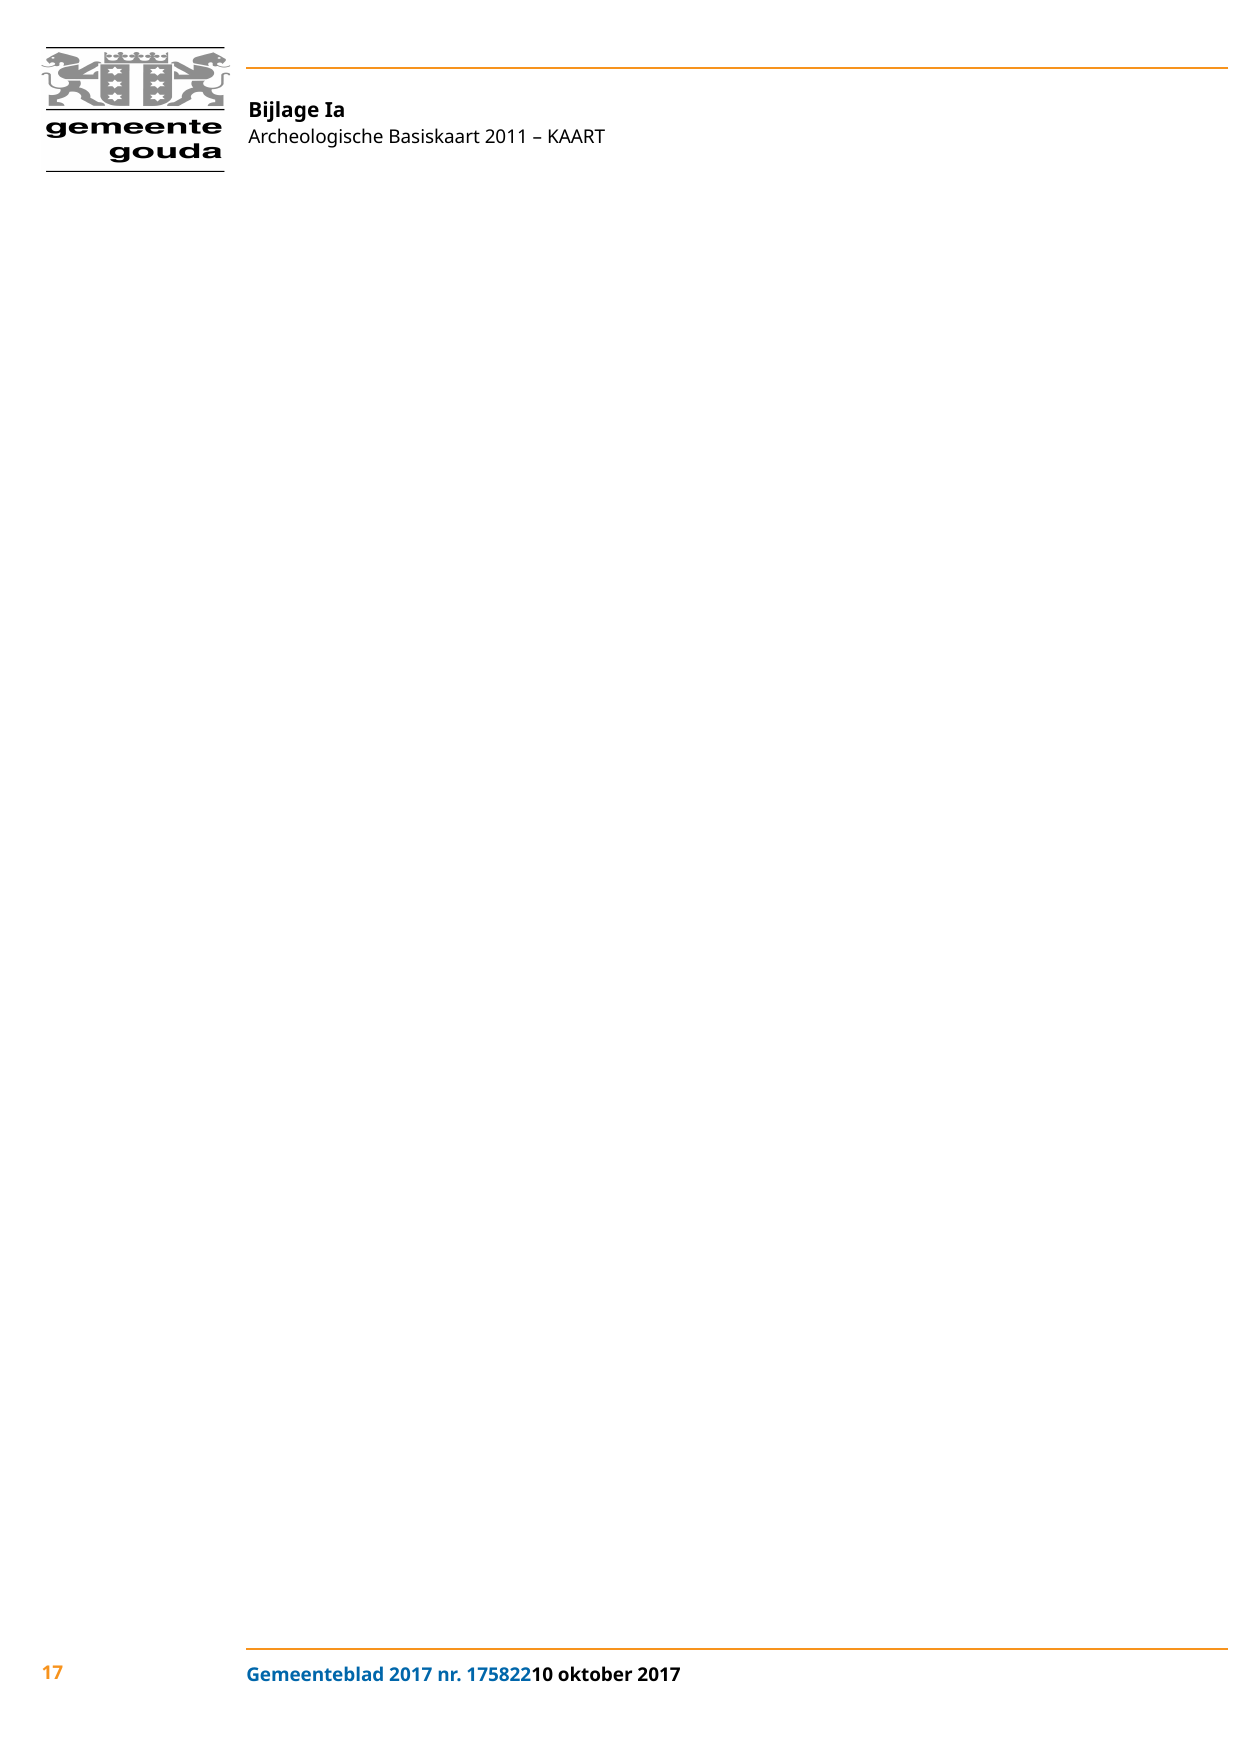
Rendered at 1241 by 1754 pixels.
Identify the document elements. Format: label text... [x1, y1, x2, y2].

text Bijlage Ia [248, 95, 1152, 123]
text Archeologische Basiskaart 2011 – KAART [248, 123, 1152, 149]
picture [41, 47, 231, 172]
